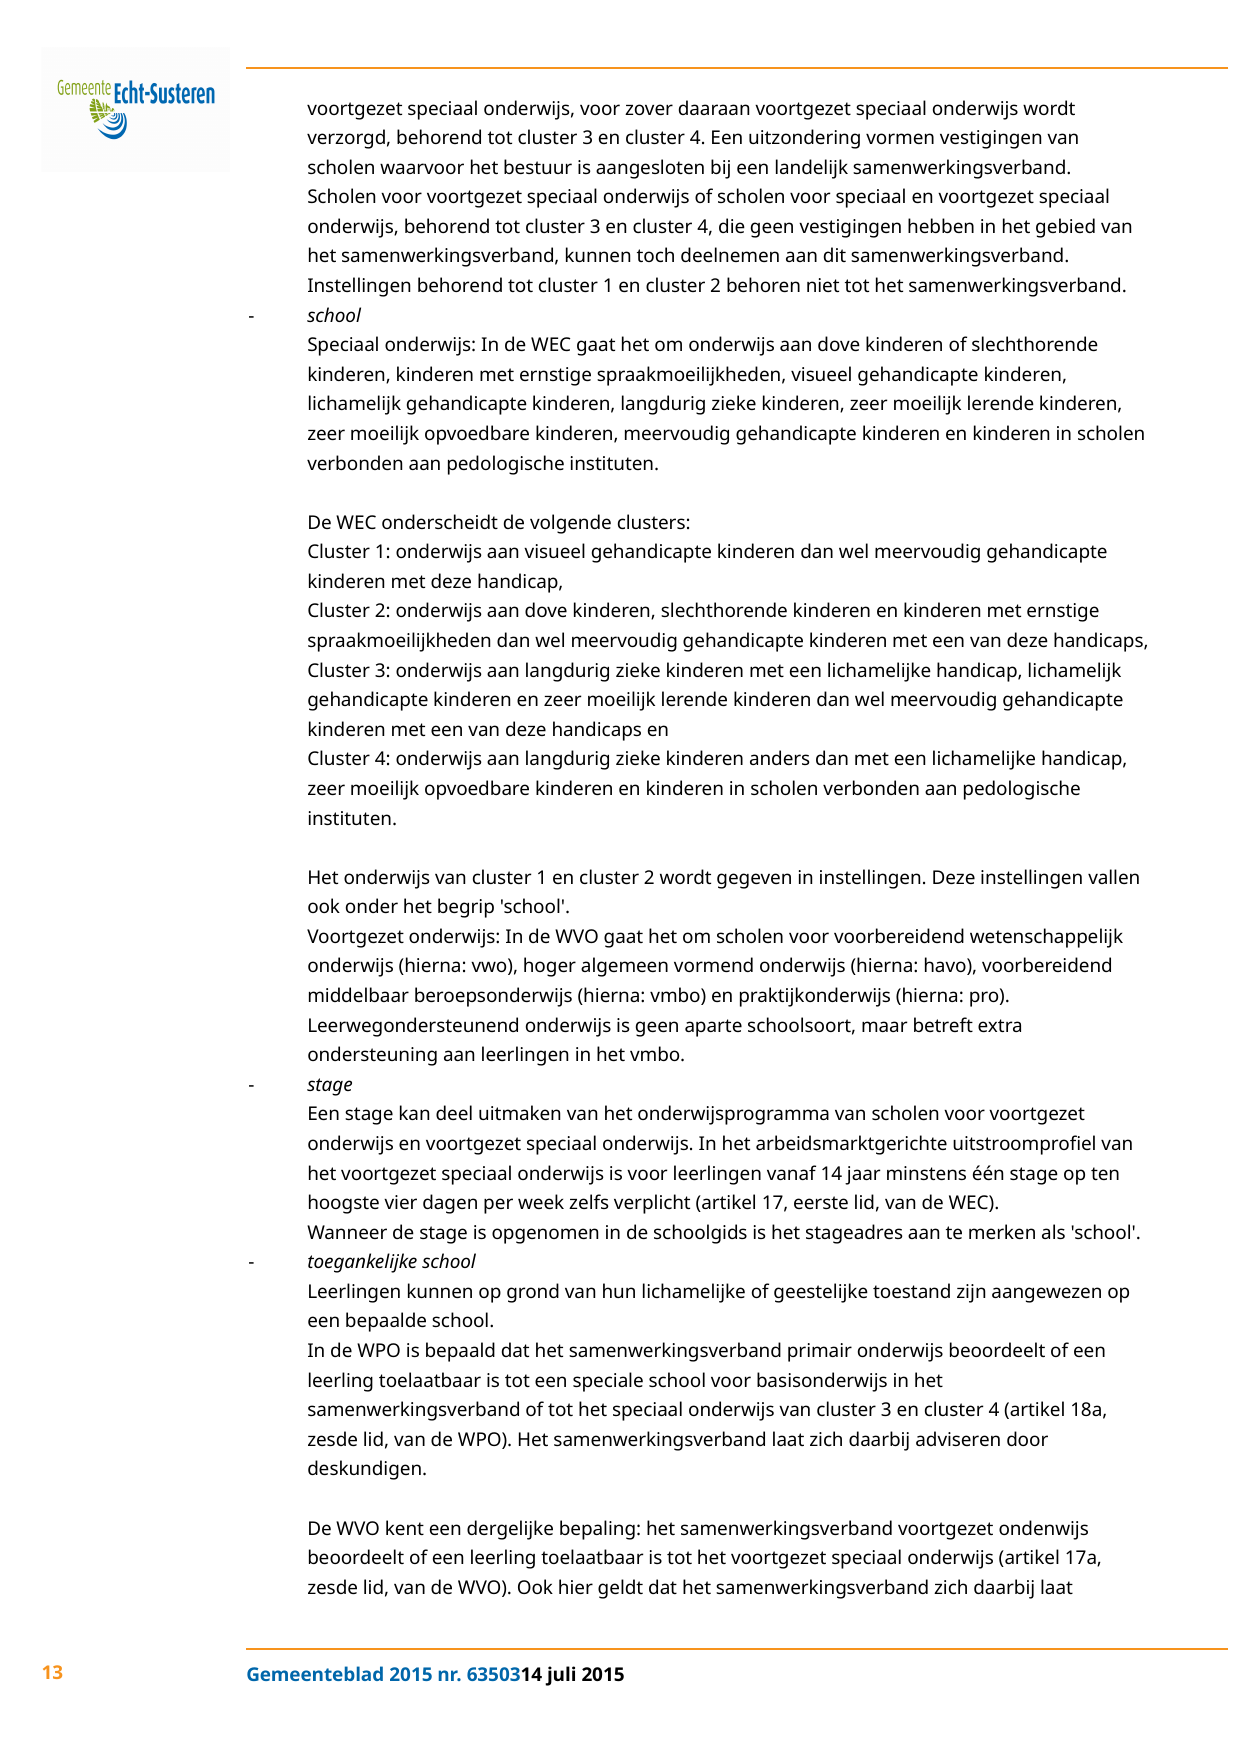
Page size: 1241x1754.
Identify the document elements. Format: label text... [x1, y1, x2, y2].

list De WEC onderscheidt de volgende clusters: [248, 509, 1152, 535]
list Cluster 3: onderwijs aan langdurig zieke kinderen met een lichamelijke handicap, lichamelijk gehandicapte kinderen en zeer moeilijk lerende kinderen dan wel meervoudig gehandicapte kinderen met een van deze handicaps en [248, 657, 1152, 742]
list voortgezet speciaal onderwijs, voor zover daaraan voortgezet speciaal onderwijs wordt verzorgd, behorend tot cluster 3 en cluster 4. Een uitzondering vormen vestigingen van scholen waarvoor het bestuur is aangesloten bij een landelijk samenwerkingsverband. [248, 95, 1152, 180]
list Instellingen behorend tot cluster 1 en cluster 2 behoren niet tot het samenwerkingsverband. [248, 272, 1152, 298]
list stage [248, 1071, 1152, 1097]
list In de WPO is bepaald dat het samenwerkingsverband primair onderwijs beoordeelt of een leerling toelaatbaar is tot een speciale school voor basisonderwijs in het samenwerkingsverband of tot het speciaal onderwijs van cluster 3 en cluster 4 (artikel 18a, zesde lid, van de WPO). Het samenwerkingsverband laat zich daarbij adviseren door deskundigen. [248, 1337, 1152, 1481]
list Cluster 4: onderwijs aan langdurig zieke kinderen anders dan met een lichamelijke handicap, zeer moeilijk opvoedbare kinderen en kinderen in scholen verbonden aan pedologische instituten. [248, 746, 1152, 831]
list Scholen voor voortgezet speciaal onderwijs of scholen voor speciaal en voortgezet speciaal onderwijs, behorend tot cluster 3 en cluster 4, die geen vestigingen hebben in het gebied van het samenwerkingsverband, kunnen toch deelnemen aan dit samenwerkingsverband. [248, 183, 1152, 268]
picture [41, 47, 231, 172]
list toegankelijke school [248, 1248, 1152, 1274]
list Cluster 1: onderwijs aan visueel gehandicapte kinderen dan wel meervoudig gehandicapte kinderen met deze handicap, [248, 538, 1152, 594]
list Cluster 2: onderwijs aan dove kinderen, slechthorende kinderen en kinderen met ernstige spraakmoeilijkheden dan wel meervoudig gehandicapte kinderen met een van deze handicaps, [248, 598, 1152, 653]
list Een stage kan deel uitmaken van het onderwijsprogramma van scholen voor voortgezet onderwijs en voortgezet speciaal onderwijs. In het arbeidsmarktgerichte uitstroomprofiel van het voortgezet speciaal onderwijs is voor leerlingen vanaf 14 jaar minstens één stage op ten hoogste vier dagen per week zelfs verplicht (artikel 17, eerste lid, van de WEC). [248, 1101, 1152, 1215]
list De WVO kent een dergelijke bepaling: het samenwerkingsverband voortgezet ondenwijs beoordeelt of een leerling toelaatbaar is tot het voortgezet speciaal onderwijs (artikel 17a, zesde lid, van de WVO). Ook hier geldt dat het samenwerkingsverband zich daarbij laat [248, 1515, 1152, 1600]
list Voortgezet onderwijs: In de WVO gaat het om scholen voor voorbereidend wetenschappelijk onderwijs (hierna: vwo), hoger algemeen vormend onderwijs (hierna: havo), voorbereidend middelbaar beroepsonderwijs (hierna: vmbo) en praktijkonderwijs (hierna: pro). [248, 923, 1152, 1008]
list Het onderwijs van cluster 1 en cluster 2 wordt gegeven in instellingen. Deze instellingen vallen ook onder het begrip 'school'. [248, 864, 1152, 919]
list Leerlingen kunnen op grond van hun lichamelijke of geestelijke toestand zijn aangewezen op een bepaalde school. [248, 1278, 1152, 1333]
list school [248, 302, 1152, 328]
list Wanneer de stage is opgenomen in de schoolgids is het stageadres aan te merken als 'school'. [248, 1219, 1152, 1245]
list Speciaal onderwijs: In de WEC gaat het om onderwijs aan dove kinderen of slechthorende kinderen, kinderen met ernstige spraakmoeilijkheden, visueel gehandicapte kinderen, lichamelijk gehandicapte kinderen, langdurig zieke kinderen, zeer moeilijk lerende kinderen, zeer moeilijk opvoedbare kinderen, meervoudig gehandicapte kinderen en kinderen in scholen verbonden aan pedologische instituten. [248, 331, 1152, 476]
list Leerwegondersteunend onderwijs is geen aparte schoolsoort, maar betreft extra ondersteuning aan leerlingen in het vmbo. [248, 1012, 1152, 1067]
